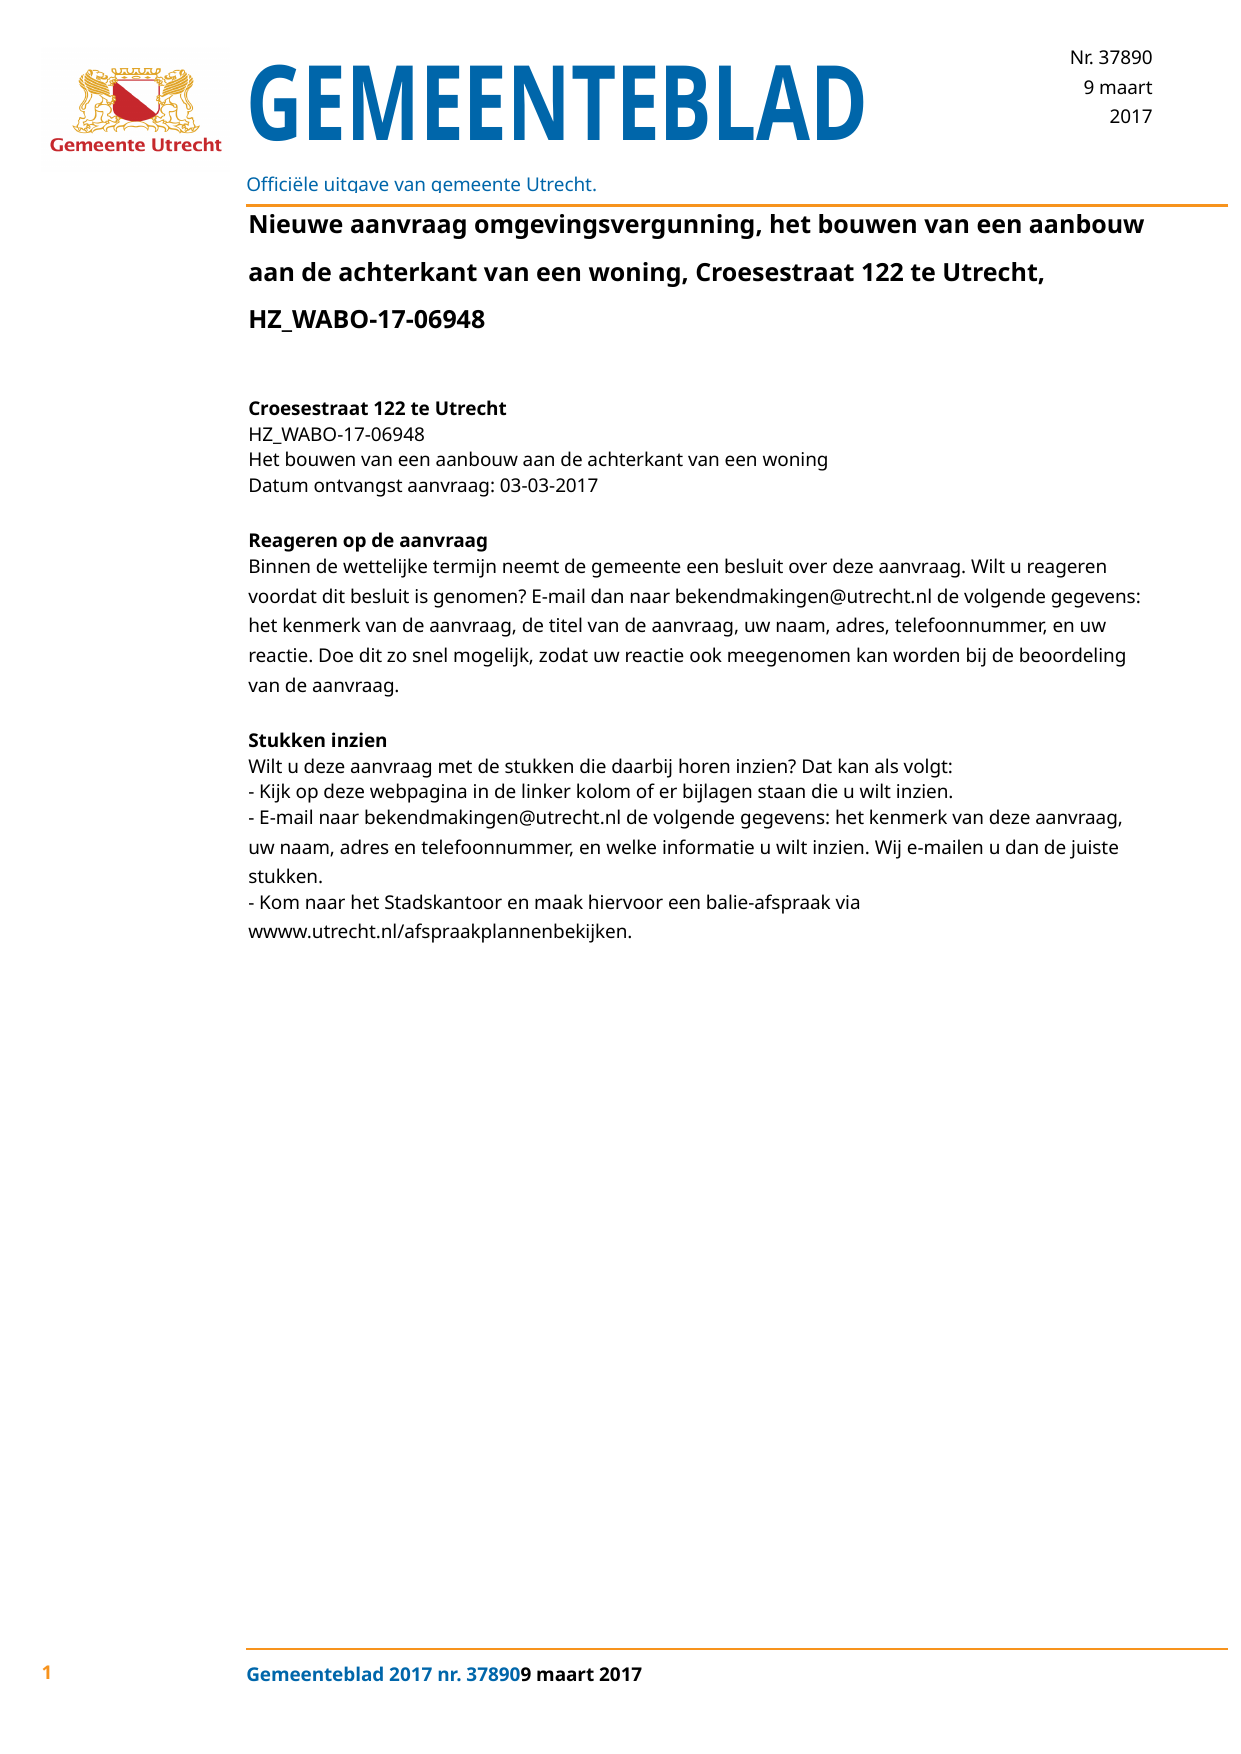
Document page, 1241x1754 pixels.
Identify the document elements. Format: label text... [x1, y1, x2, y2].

table_cell Het bouwen van een aanbouw aan de achterkant van een woning [248, 447, 1152, 472]
table_cell Binnen de wettelijke termijn neemt de gemeente een besluit over deze aanvraag. Wilt u reageren voordat dit besluit is genomen? E-mail dan naar bekendmakingen@utrecht.nl de volgende gegevens: het kenmerk van de aanvraag, de titel van de aanvraag, uw naam, adres, telefoonnummer, en uw reactie. Doe dit zo snel mogelijk, zodat uw reactie ook meegenomen kan worden bij de beoordeling van de aanvraag. [248, 554, 1152, 727]
table_cell Wilt u deze aanvraag met de stukken die daarbij horen inzien? Dat kan als volgt: [248, 753, 1152, 778]
table_cell Stukken inzien [248, 727, 1152, 753]
picture [41, 47, 231, 172]
table_cell HZ_WABO-17-06948 [248, 421, 1152, 447]
table_header Croesestraat 122 te Utrecht [248, 395, 1152, 421]
text Nieuwe aanvraag omgevingsvergunning, het bouwen van een aanbouw aan de achterkant van een woning, Croesestraat 122 te Utrecht, HZ_WABO-17-06948 [248, 207, 1152, 336]
table_cell - Kom naar het Stadskantoor en maak hiervoor een balie-afspraak via wwww.utrecht.nl/afspraakplannenbekijken. [248, 889, 1152, 944]
table_cell - E-mail naar bekendmakingen@utrecht.nl de volgende gegevens: het kenmerk van deze aanvraag, uw naam, adres en telefoonnummer, en welke informatie u wilt inzien. Wij e-mailen u dan de juiste stukken. [248, 804, 1152, 889]
table_cell Reageren op de aanvraag [248, 528, 1152, 553]
table_cell Datum ontvangst aanvraag: 03-03-2017 [248, 473, 1152, 528]
table_cell - Kijk op deze webpagina in de linker kolom of er bijlagen staan die u wilt inzien. [248, 779, 1152, 804]
